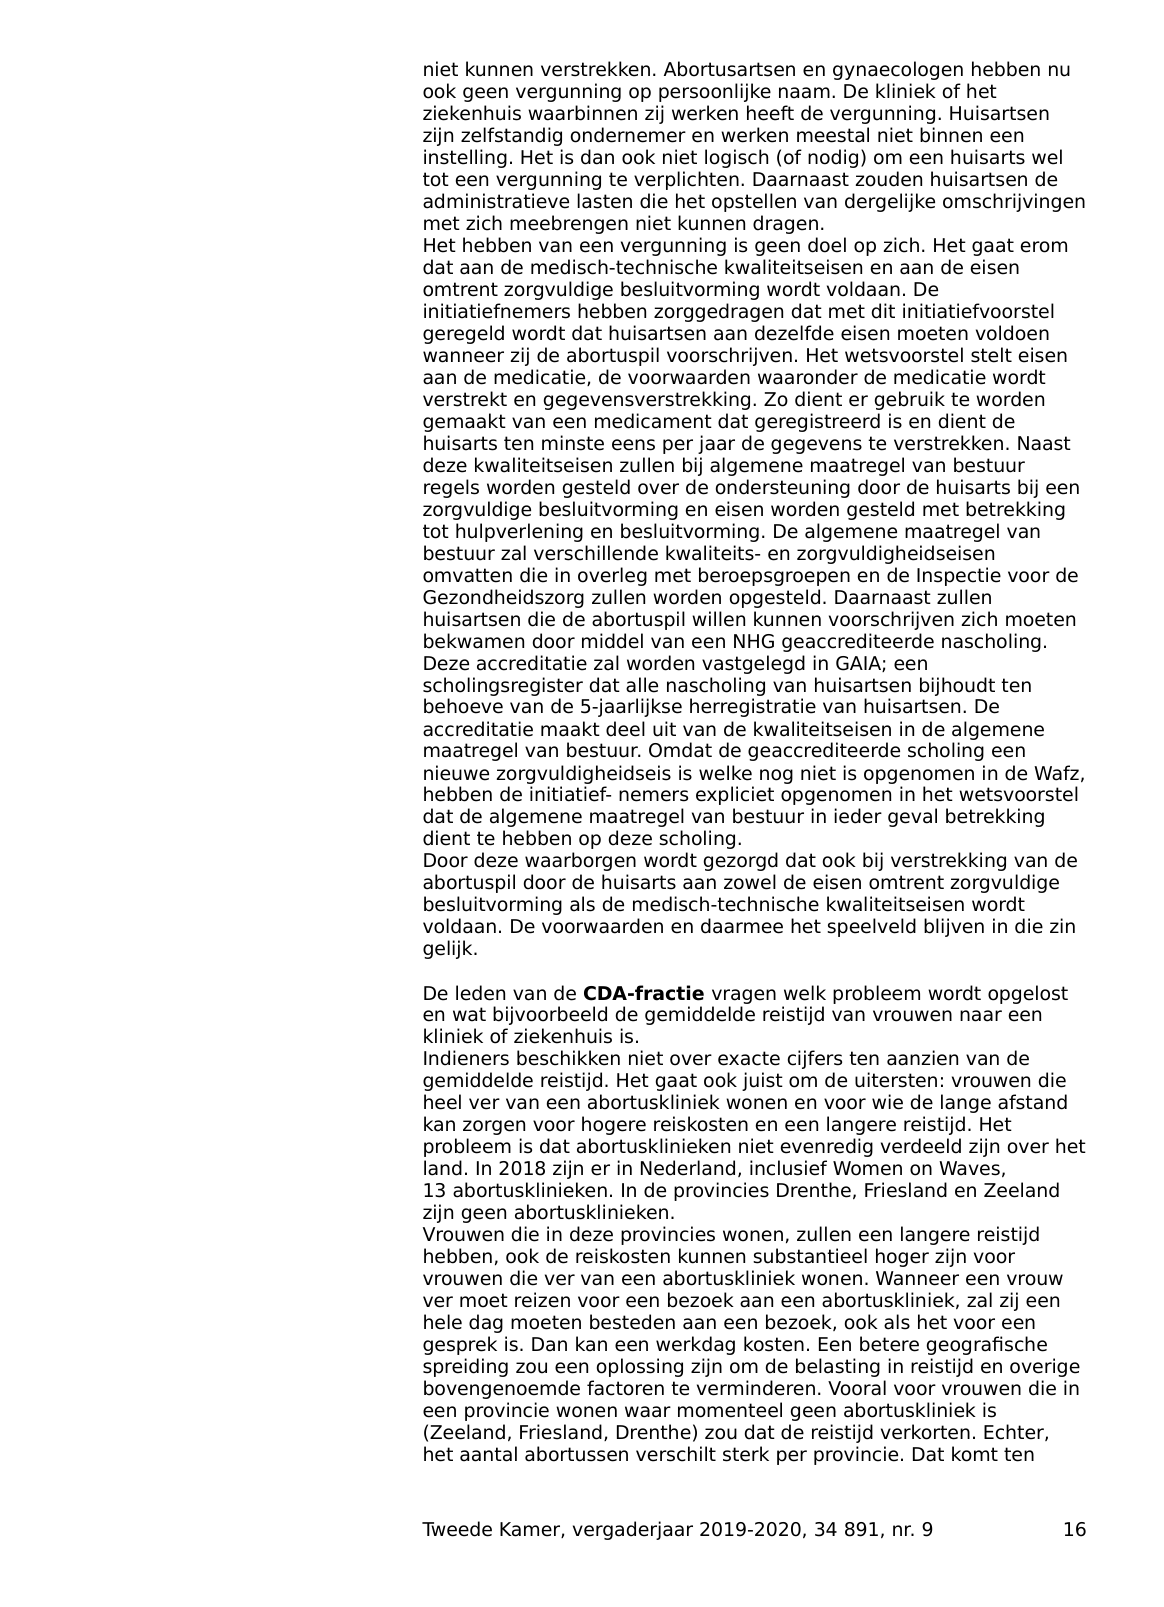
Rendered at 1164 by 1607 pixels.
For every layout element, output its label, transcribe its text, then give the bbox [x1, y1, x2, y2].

text Indieners beschikken niet over exacte cijfers ten aanzien van de gemiddelde reistijd. Het gaat ook juist om de uitersten: vrouwen die heel ver van een abortuskliniek wonen en voor wie de lange afstand kan zorgen voor hogere reiskosten en een langere reistijd. Het probleem is dat abortusklinieken niet evenredig verdeeld zijn over het land. In 2018 zijn er in Nederland, inclusief Women on Waves, 13 abortusklinieken. In de provincies Drenthe, Friesland en Zeeland zijn geen abortusklinieken. [422, 1048, 1087, 1224]
text niet kunnen verstrekken. Abortusartsen en gynaecologen hebben nu ook geen vergunning op persoonlijke naam. De kliniek of het ziekenhuis waarbinnen zij werken heeft de vergunning. Huisartsen zijn zelfstandig ondernemer en werken meestal niet binnen een instelling. Het is dan ook niet logisch (of nodig) om een huisarts wel tot een vergunning te verplichten. Daarnaast zouden huisartsen de administratieve lasten die het opstellen van dergelijke omschrijvingen met zich meebrengen niet kunnen dragen. [422, 59, 1087, 235]
text Vrouwen die in deze provincies wonen, zullen een langere reistijd hebben, ook de reiskosten kunnen substantieel hoger zijn voor vrouwen die ver van een abortuskliniek wonen. Wanneer een vrouw ver moet reizen voor een bezoek aan een abortuskliniek, zal zij een hele dag moeten besteden aan een bezoek, ook als het voor een gesprek is. Dan kan een werkdag kosten. Een betere geografische spreiding zou een oplossing zijn om de belasting in reistijd en overige bovengenoemde factoren te verminderen. Vooral voor vrouwen die in een provincie wonen waar momenteel geen abortuskliniek is (Zeeland, Friesland, Drenthe) zou dat de reistijd verkorten. Echter, het aantal abortussen verschilt sterk per provincie. Dat komt ten [422, 1224, 1087, 1466]
text Door deze waarborgen wordt gezorgd dat ook bij verstrekking van de abortuspil door de huisarts aan zowel de eisen omtrent zorgvuldige besluitvorming als de medisch-technische kwaliteitseisen wordt voldaan. De voorwaarden en daarmee het speelveld blijven in die zin gelijk. [422, 850, 1087, 960]
text De leden van de CDA-fractie vragen welk probleem wordt opgelost en wat bijvoorbeeld de gemiddelde reistijd van vrouwen naar een kliniek of ziekenhuis is. [422, 982, 1087, 1048]
text Het hebben van een vergunning is geen doel op zich. Het gaat erom dat aan de medisch-technische kwaliteitseisen en aan de eisen omtrent zorgvuldige besluitvorming wordt voldaan. De initiatiefnemers hebben zorggedragen dat met dit initiatiefvoorstel geregeld wordt dat huisartsen aan dezelfde eisen moeten voldoen wanneer zij de abortuspil voorschrijven. Het wetsvoorstel stelt eisen aan de medicatie, de voorwaarden waaronder de medicatie wordt verstrekt en gegevensverstrekking. Zo dient er gebruik te worden gemaakt van een medicament dat geregistreerd is en dient de huisarts ten minste eens per jaar de gegevens te verstrekken. Naast deze kwaliteitseisen zullen bij algemene maatregel van bestuur regels worden gesteld over de ondersteuning door de huisarts bij een zorgvuldige besluitvorming en eisen worden gesteld met betrekking tot hulpverlening en besluitvorming. De algemene maatregel van bestuur zal verschillende kwaliteits- en zorgvuldigheidseisen omvatten die in overleg met beroepsgroepen en de Inspectie voor de Gezondheidszorg zullen worden opgesteld. Daarnaast zullen huisartsen die de abortuspil willen kunnen voorschrijven zich moeten bekwamen door middel van een NHG geaccrediteerde nascholing. Deze accreditatie zal worden vastgelegd in GAIA; een scholingsregister dat alle nascholing van huisartsen bijhoudt ten behoeve van de 5-jaarlijkse herregistratie van huisartsen. De accreditatie maakt deel uit van de kwaliteitseisen in de algemene maatregel van bestuur. Omdat de geaccrediteerde scholing een nieuwe zorgvuldigheidseis is welke nog niet is opgenomen in de Wafz, hebben de initiatief- nemers expliciet opgenomen in het wetsvoorstel dat de algemene maatregel van bestuur in ieder geval betrekking dient te hebben op deze scholing. [422, 235, 1087, 850]
